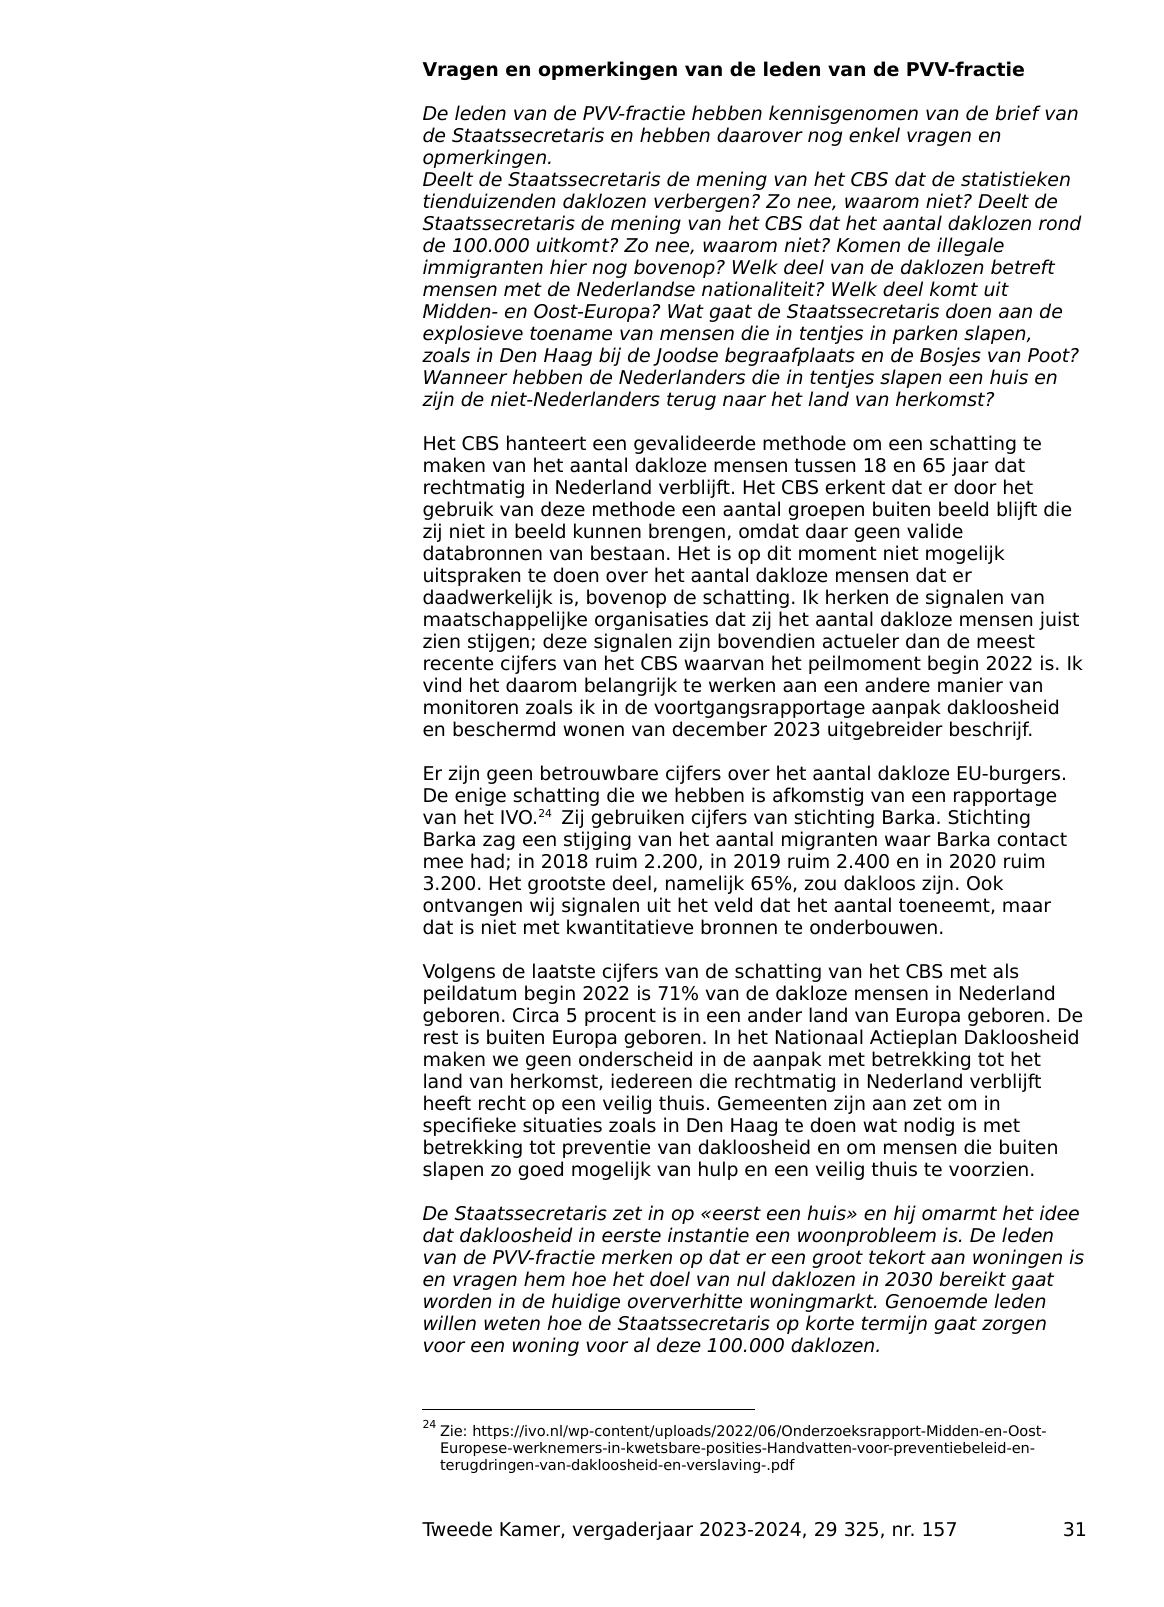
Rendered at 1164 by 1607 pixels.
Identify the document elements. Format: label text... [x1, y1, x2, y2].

text De Staatssecretaris zet in op «eerst een huis» en hij omarmt het idee dat dakloosheid in eerste instantie een woonprobleem is. De leden van de PVV-fractie merken op dat er een groot tekort aan woningen is en vragen hem hoe het doel van nul daklozen in 2030 bereikt gaat worden in de huidige oververhitte woningmarkt. Genoemde leden willen weten hoe de Staatssecretaris op korte termijn gaat zorgen voor een woning voor al deze 100.000 daklozen. [422, 1203, 1087, 1357]
text Deelt de Staatssecretaris de mening van het CBS dat de statistieken tienduizenden daklozen verbergen? Zo nee, waarom niet? Deelt de Staatssecretaris de mening van het CBS dat het aantal daklozen rond de 100.000 uitkomt? Zo nee, waarom niet? Komen de illegale immigranten hier nog bovenop? Welk deel van de daklozen betreft mensen met de Nederlandse nationaliteit? Welk deel komt uit Midden- en Oost-Europa? Wat gaat de Staatssecretaris doen aan de explosieve toename van mensen die in tentjes in parken slapen, zoals in Den Haag bij de Joodse begraafplaats en de Bosjes van Poot? Wanneer hebben de Nederlanders die in tentjes slapen een huis en zijn de niet-Nederlanders terug naar het land van herkomst? [422, 169, 1087, 411]
text Zie: https://ivo.nl/wp-content/uploads/2022/06/Onderzoeksrapport-Midden-en-Oost-Europese-werknemers-in-kwetsbare-posities-Handvatten-voor-preventiebeleid-en-terugdringen-van-dakloosheid-en-verslaving-.pdf [422, 1418, 1087, 1474]
subtitle Vragen en opmerkingen van de leden van de PVV-fractie [422, 59, 1087, 81]
text Volgens de laatste cijfers van de schatting van het CBS met als peildatum begin 2022 is 71% van de dakloze mensen in Nederland geboren. Circa 5 procent is in een ander land van Europa geboren. De rest is buiten Europa geboren. In het Nationaal Actieplan Dakloosheid maken we geen onderscheid in de aanpak met betrekking tot het land van herkomst, iedereen die rechtmatig in Nederland verblijft heeft recht op een veilig thuis. Gemeenten zijn aan zet om in specifieke situaties zoals in Den Haag te doen wat nodig is met betrekking tot preventie van dakloosheid en om mensen die buiten slapen zo goed mogelijk van hulp en een veilig thuis te voorzien. [422, 961, 1087, 1181]
text Er zijn geen betrouwbare cijfers over het aantal dakloze EU-burgers. De enige schatting die we hebben is afkomstig van een rapportage van het IVO. Zij gebruiken cijfers van stichting Barka. Stichting Barka zag een stijging van het aantal migranten waar Barka contact mee had; in 2018 ruim 2.200, in 2019 ruim 2.400 en in 2020 ruim 3.200. Het grootste deel, namelijk 65%, zou dakloos zijn. Ook ontvangen wij signalen uit het veld dat het aantal toeneemt, maar dat is niet met kwantitatieve bronnen te onderbouwen. [422, 763, 1087, 939]
text De leden van de PVV-fractie hebben kennisgenomen van de brief van de Staatssecretaris en hebben daarover nog enkel vragen en opmerkingen. [422, 103, 1087, 169]
text Het CBS hanteert een gevalideerde methode om een schatting te maken van het aantal dakloze mensen tussen 18 en 65 jaar dat rechtmatig in Nederland verblijft. Het CBS erkent dat er door het gebruik van deze methode een aantal groepen buiten beeld blijft die zij niet in beeld kunnen brengen, omdat daar geen valide databronnen van bestaan. Het is op dit moment niet mogelijk uitspraken te doen over het aantal dakloze mensen dat er daadwerkelijk is, bovenop de schatting. Ik herken de signalen van maatschappelijke organisaties dat zij het aantal dakloze mensen juist zien stijgen; deze signalen zijn bovendien actueler dan de meest recente cijfers van het CBS waarvan het peilmoment begin 2022 is. Ik vind het daarom belangrijk te werken aan een andere manier van monitoren zoals ik in de voortgangsrapportage aanpak dakloosheid en beschermd wonen van december 2023 uitgebreider beschrijf. [422, 433, 1087, 741]
